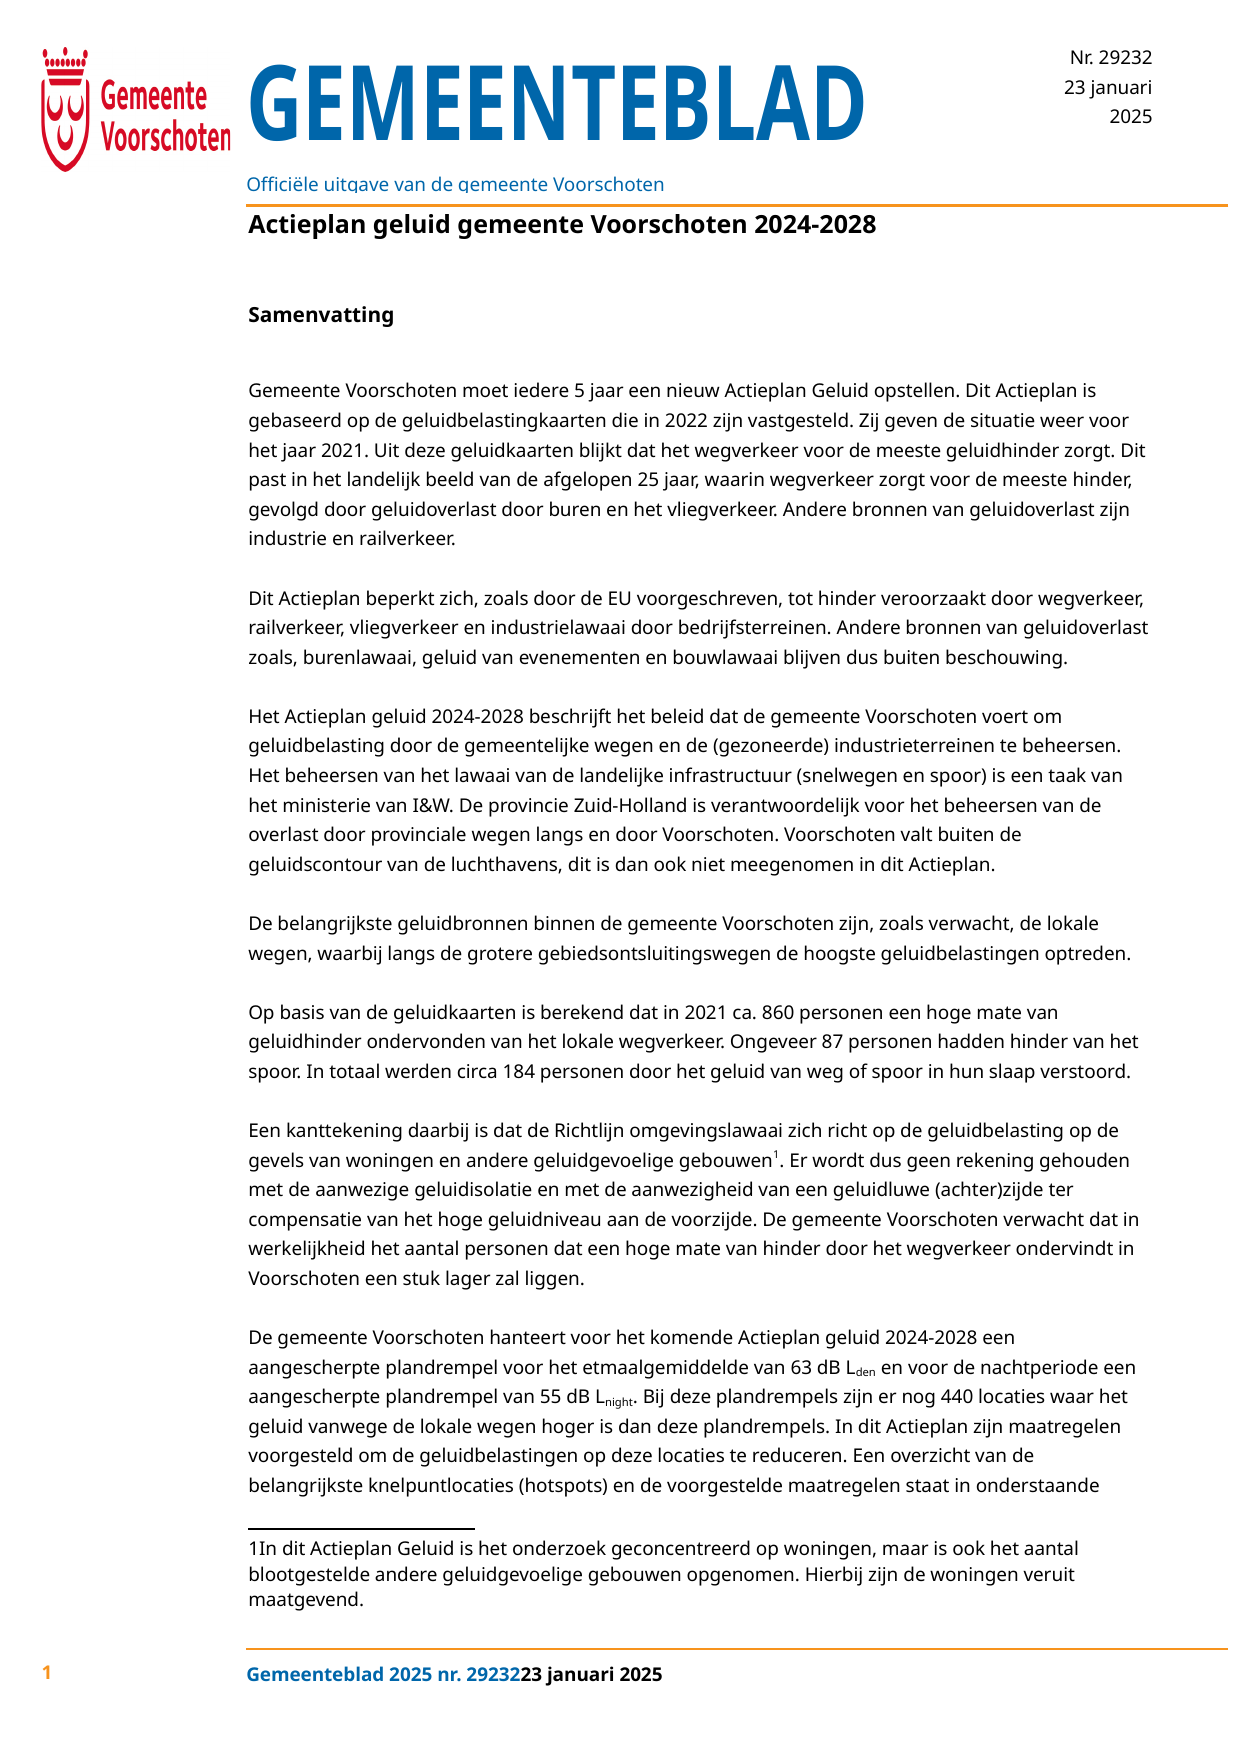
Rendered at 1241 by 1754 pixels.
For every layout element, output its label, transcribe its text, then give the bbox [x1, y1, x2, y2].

picture [41, 47, 231, 172]
text Op basis van de geluidkaarten is berekend dat in 2021 ca. 860 personen een hoge mate van geluidhinder ondervonden van het lokale wegverkeer. Ongeveer 87 personen hadden hinder van het spoor. In totaal werden circa 184 personen door het geluid van weg of spoor in hun slaap verstoord. [248, 999, 1152, 1084]
text Het Actieplan geluid 2024-2028 beschrijft het beleid dat de gemeente Voorschoten voert om geluidbelasting door de gemeentelijke wegen en de (gezoneerde) industrieterreinen te beheersen. Het beheersen van het lawaai van de landelijke infrastructuur (snelwegen en spoor) is een taak van het ministerie van I&W. De provincie Zuid-Holland is verantwoordelijk voor het beheersen van de overlast door provinciale wegen langs en door Voorschoten. Voorschoten valt buiten de geluidscontour van de luchthavens, dit is dan ook niet meegenomen in dit Actieplan. [248, 703, 1152, 877]
text Dit Actieplan beperkt zich, zoals door de EU voorgeschreven, tot hinder veroorzaakt door wegverkeer, railverkeer, vliegverkeer en industrielawaai door bedrijfsterreinen. Andere bronnen van geluidoverlast zoals, burenlawaai, geluid van evenementen en bouwlawaai blijven dus buiten beschouwing. [248, 585, 1152, 669]
text De belangrijkste geluidbronnen binnen de gemeente Voorschoten zijn, zoals verwacht, de lokale wegen, waarbij langs de grotere gebiedsontsluitingswegen de hoogste geluidbelastingen optreden. [248, 910, 1152, 965]
text Actieplan geluid gemeente Voorschoten 2024-2028 [248, 207, 1152, 241]
text In dit Actieplan Geluid is het onderzoek geconcentreerd op woningen, maar is ook het aantal blootgestelde andere geluidgevoelige gebouwen opgenomen. Hierbij zijn de woningen veruit maatgevend. [248, 1535, 1152, 1612]
text Een kanttekening daarbij is dat de Richtlijn omgevingslawaai zich richt op de geluidbelasting op de gevels van woningen en andere geluidgevoelige gebouwen. Er wordt dus geen rekening gehouden met de aanwezige geluidisolatie en met de aanwezigheid van een geluidluwe (achter)zijde ter compensatie van het hoge geluidniveau aan de voorzijde. De gemeente Voorschoten verwacht dat in werkelijkheid het aantal personen dat een hoge mate van hinder door het wegverkeer ondervindt in Voorschoten een stuk lager zal liggen. [248, 1117, 1152, 1291]
text Gemeente Voorschoten moet iedere 5 jaar een nieuw Actieplan Geluid opstellen. Dit Actieplan is gebaseerd op de geluidbelastingkaarten die in 2022 zijn vastgesteld. Zij geven de situatie weer voor het jaar 2021. Uit deze geluidkaarten blijkt dat het wegverkeer voor de meeste geluidhinder zorgt. Dit past in het landelijk beeld van de afgelopen 25 jaar, waarin wegverkeer zorgt voor de meeste hinder, gevolgd door geluidoverlast door buren en het vliegverkeer. Andere bronnen van geluidoverlast zijn industrie en railverkeer. [248, 378, 1152, 551]
text Samenvatting [248, 300, 1152, 328]
text De gemeente Voorschoten hanteert voor het komende Actieplan geluid 2024-2028 een aangescherpte plandrempel voor het etmaalgemiddelde van 63 dB Lden en voor de nachtperiode een aangescherpte plandrempel van 55 dB Lnight. Bij deze plandrempels zijn er nog 440 locaties waar het geluid vanwege de lokale wegen hoger is dan deze plandrempels. In dit Actieplan zijn maatregelen voorgesteld om de geluidbelastingen op deze locaties te reduceren. Een overzicht van de belangrijkste knelpuntlocaties (hotspots) en de voorgestelde maatregelen staat in onderstaande [248, 1324, 1152, 1498]
